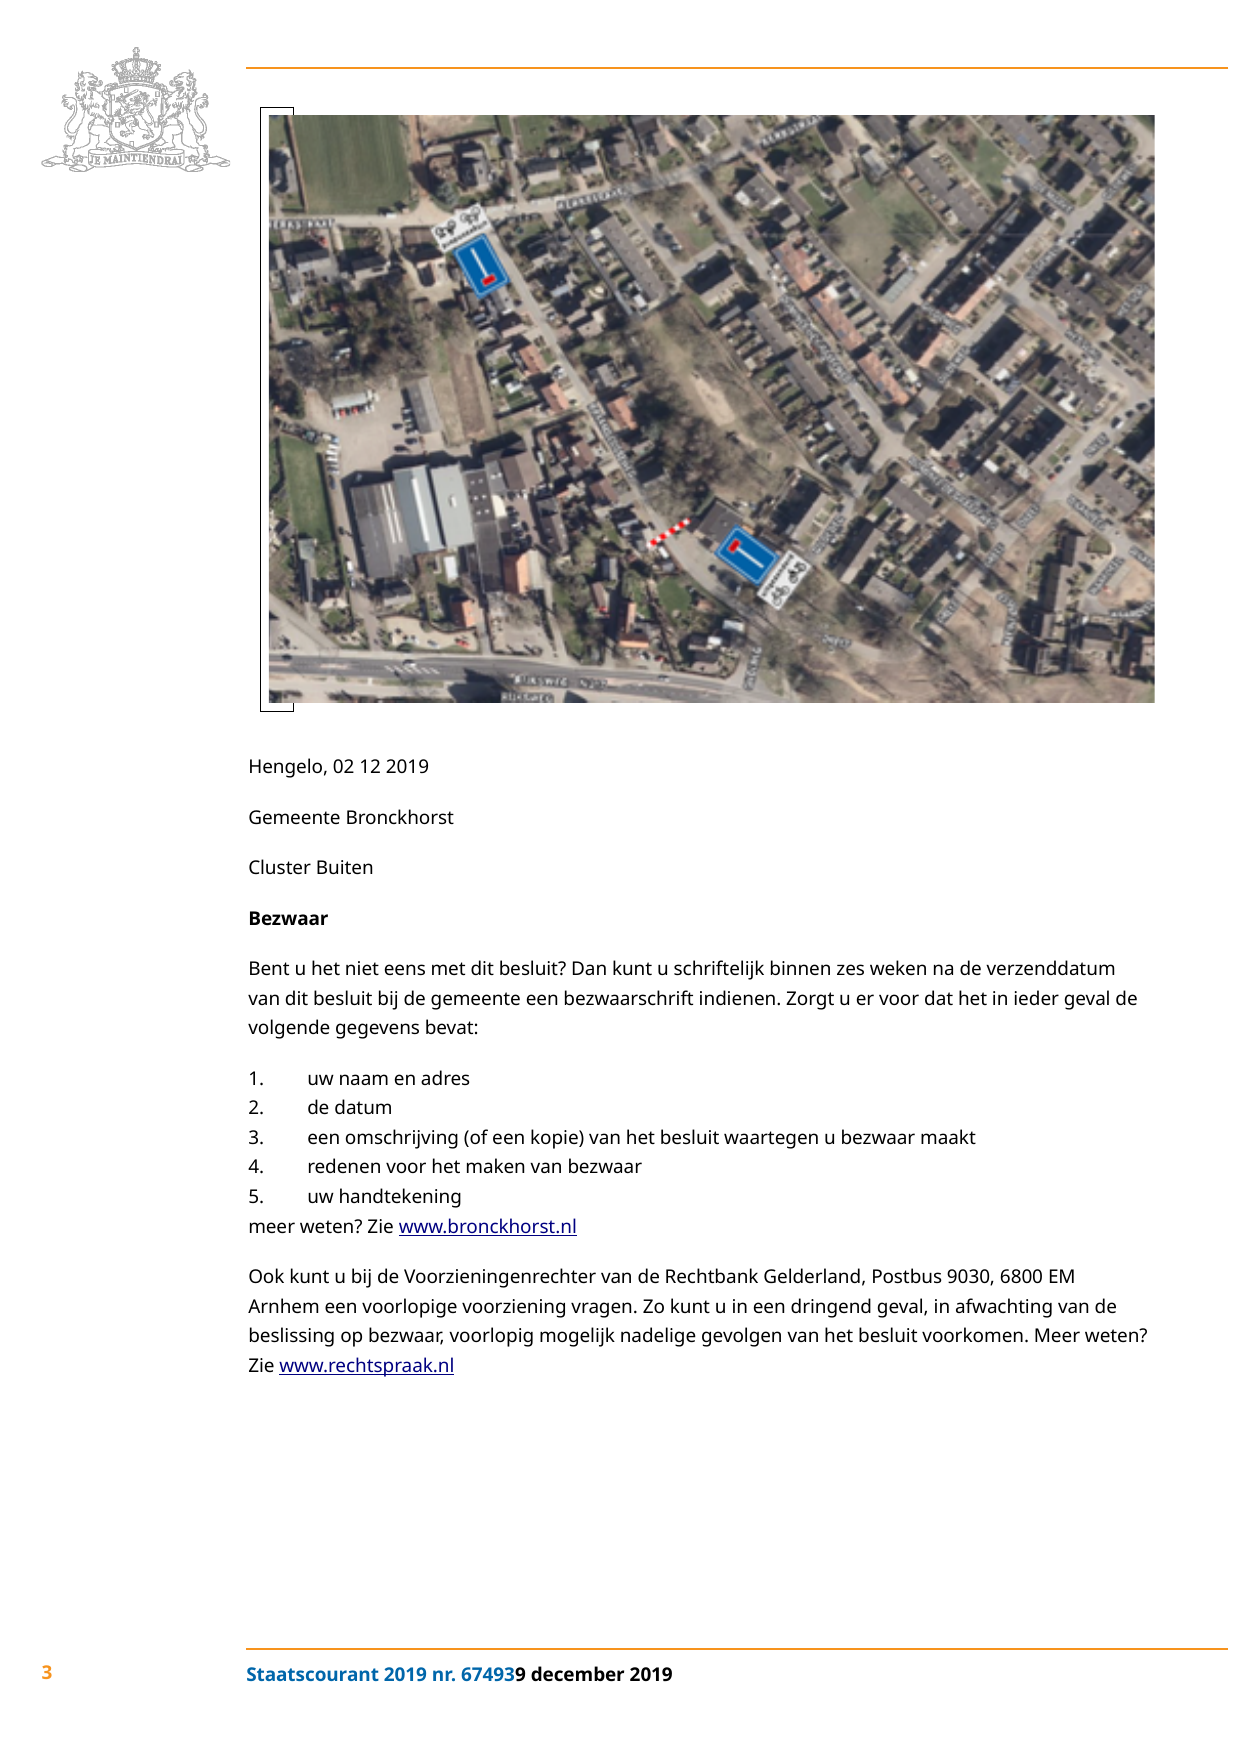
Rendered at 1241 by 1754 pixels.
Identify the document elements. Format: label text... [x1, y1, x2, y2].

list een omschrijving (of een kopie) van het besluit waartegen u bezwaar maakt [248, 1124, 1152, 1150]
list uw naam en adres [248, 1065, 1152, 1091]
picture [41, 47, 231, 172]
text Gemeente Bronckhorst [248, 804, 1152, 830]
text Bezwaar [248, 905, 1152, 931]
list uw handtekening [248, 1183, 1152, 1209]
list redenen voor het maken van bezwaar [248, 1154, 1152, 1179]
text meer weten? Zie www.bronckhorst.nl [248, 1213, 1152, 1239]
picture [268, 115, 1155, 703]
text Ook kunt u bij de Voorzieningenrechter van de Rechtbank Gelderland, Postbus 9030, 6800 EM Arnhem een voorlopige voorziening vragen. Zo kunt u in een dringend geval, in afwachting van de beslissing op bezwaar, voorlopig mogelijk nadelige gevolgen van het besluit voorkomen. Meer weten? Zie www.rechtspraak.nl [248, 1263, 1152, 1378]
list de datum [248, 1094, 1152, 1120]
text Hengelo, 02 12 2019 [248, 754, 1152, 779]
text Bent u het niet eens met dit besluit? Dan kunt u schriftelijk binnen zes weken na de verzenddatum van dit besluit bij de gemeente een bezwaarschrift indienen. Zorgt u er voor dat het in ieder geval de volgende gegevens bevat: [248, 955, 1152, 1040]
text Cluster Buiten [248, 854, 1152, 880]
